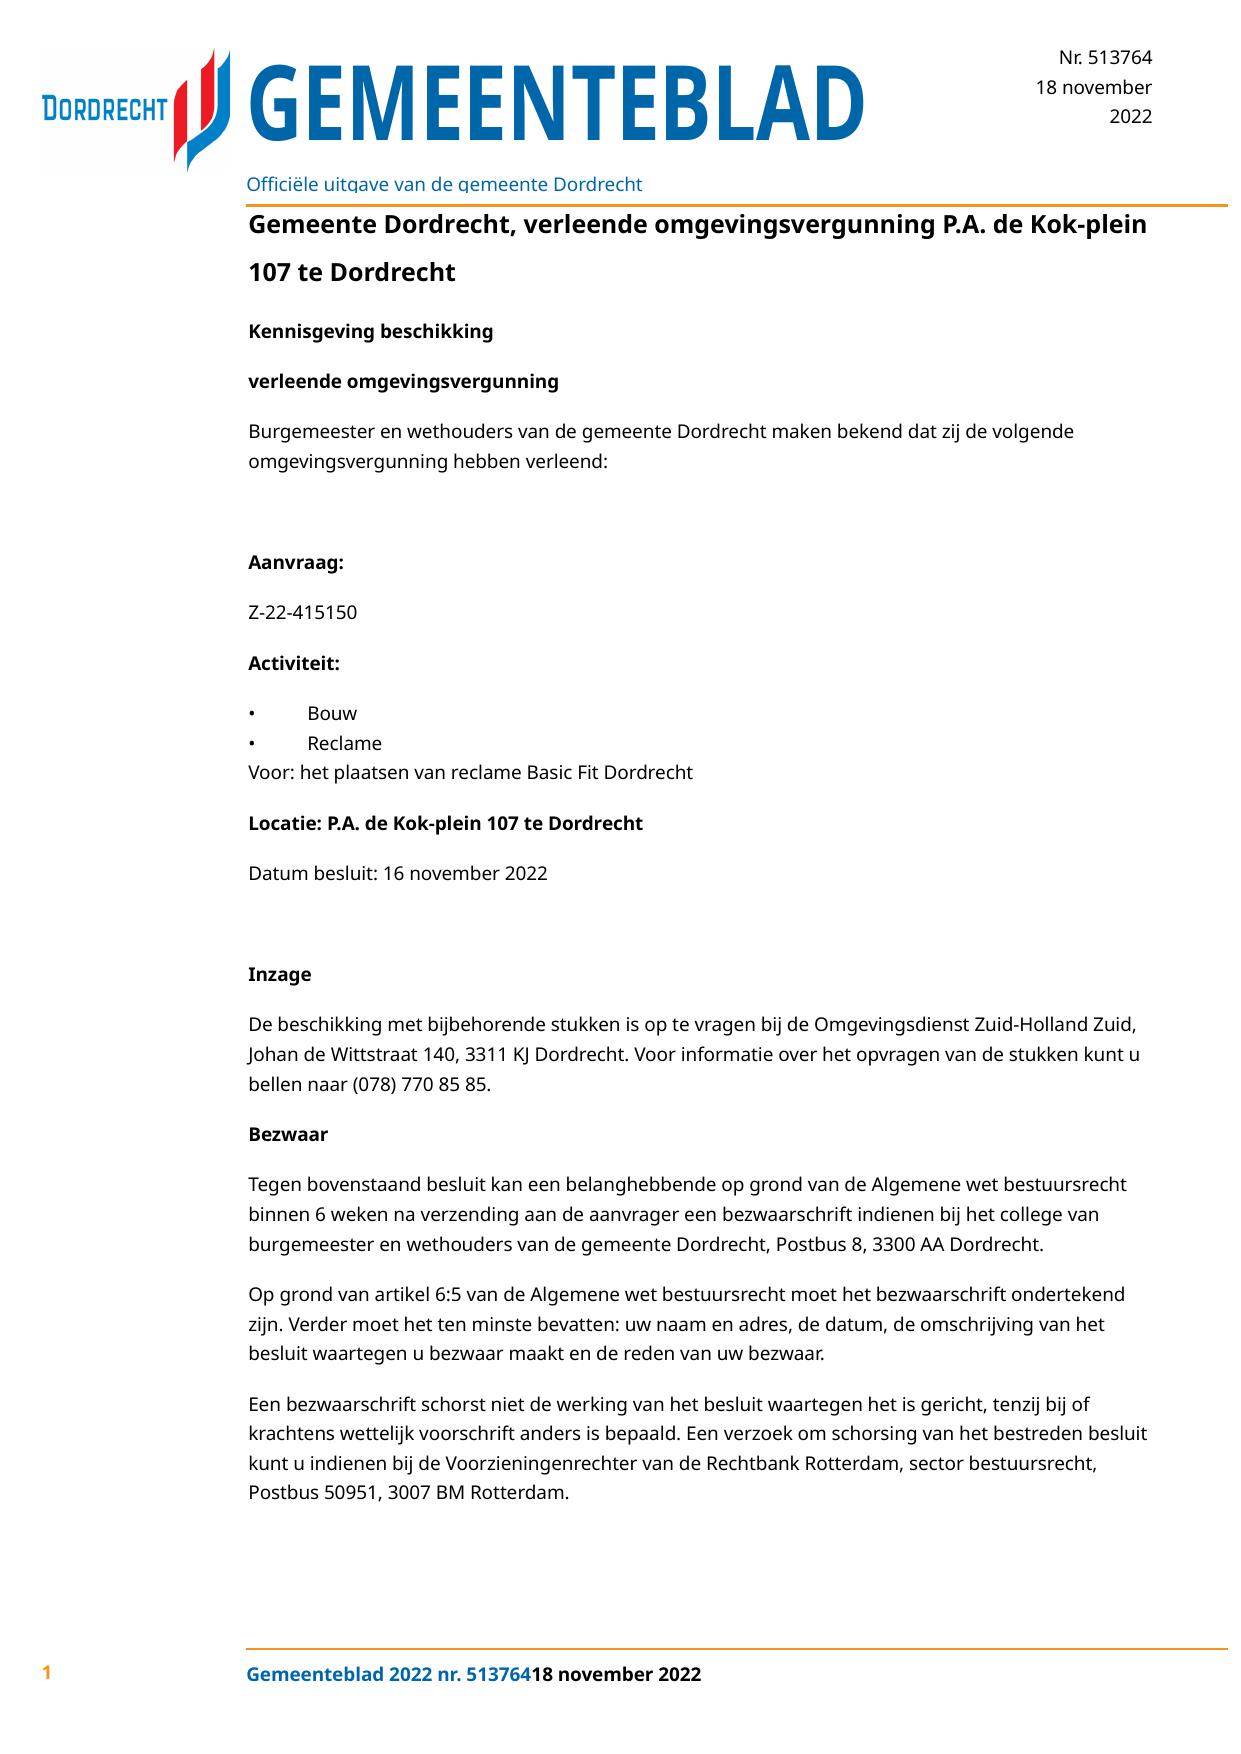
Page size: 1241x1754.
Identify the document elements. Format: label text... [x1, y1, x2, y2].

text Inzage [248, 961, 1152, 987]
text Kennisgeving beschikking [248, 318, 1152, 344]
list Bouw [248, 700, 1152, 726]
picture [41, 47, 231, 172]
text Op grond van artikel 6:5 van de Algemene wet bestuursrecht moet het bezwaarschrift ondertekend zijn. Verder moet het ten minste bevatten: uw naam en adres, de datum, de omschrijving van het besluit waartegen u bezwaar maakt en de reden van uw bezwaar. [248, 1281, 1152, 1366]
text De beschikking met bijbehorende stukken is op te vragen bij de Omgevingsdienst Zuid-Holland Zuid, Johan de Wittstraat 140, 3311 KJ Dordrecht. Voor informatie over het opvragen van de stukken kunt u bellen naar (078) 770 85 85. [248, 1012, 1152, 1097]
text Locatie: P.A. de Kok-plein 107 te Dordrecht [248, 810, 1152, 836]
text Tegen bovenstaand besluit kan een belanghebbende op grond van de Algemene wet bestuursrecht binnen 6 weken na verzending aan de aanvrager een bezwaarschrift indienen bij het college van burgemeester en wethouders van de gemeente Dordrecht, Postbus 8, 3300 AA Dordrecht. [248, 1172, 1152, 1257]
text verleende omgevingsvergunning [248, 368, 1152, 394]
text Aanvraag: [248, 549, 1152, 575]
text Een bezwaarschrift schorst niet de werking van het besluit waartegen het is gericht, tenzij bij of krachtens wettelijk voorschrift anders is bepaald. Een verzoek om schorsing van het bestreden besluit kunt u indienen bij de Voorzieningenrechter van de Rechtbank Rotterdam, sector bestuursrecht, Postbus 50951, 3007 BM Rotterdam. [248, 1391, 1152, 1505]
text Voor: het plaatsen van reclame Basic Fit Dordrecht [248, 759, 1152, 785]
text Datum besluit: 16 november 2022 [248, 860, 1152, 886]
text Z-22-415150 [248, 599, 1152, 625]
list Reclame [248, 730, 1152, 756]
text Bezwaar [248, 1121, 1152, 1147]
text Activiteit: [248, 650, 1152, 676]
text Burgemeester en wethouders van de gemeente Dordrecht maken bekend dat zij de volgende omgevingsvergunning hebben verleend: [248, 419, 1152, 474]
text Gemeente Dordrecht, verleende omgevingsvergunning P.A. de Kok-plein 107 te Dordrecht [248, 207, 1152, 288]
